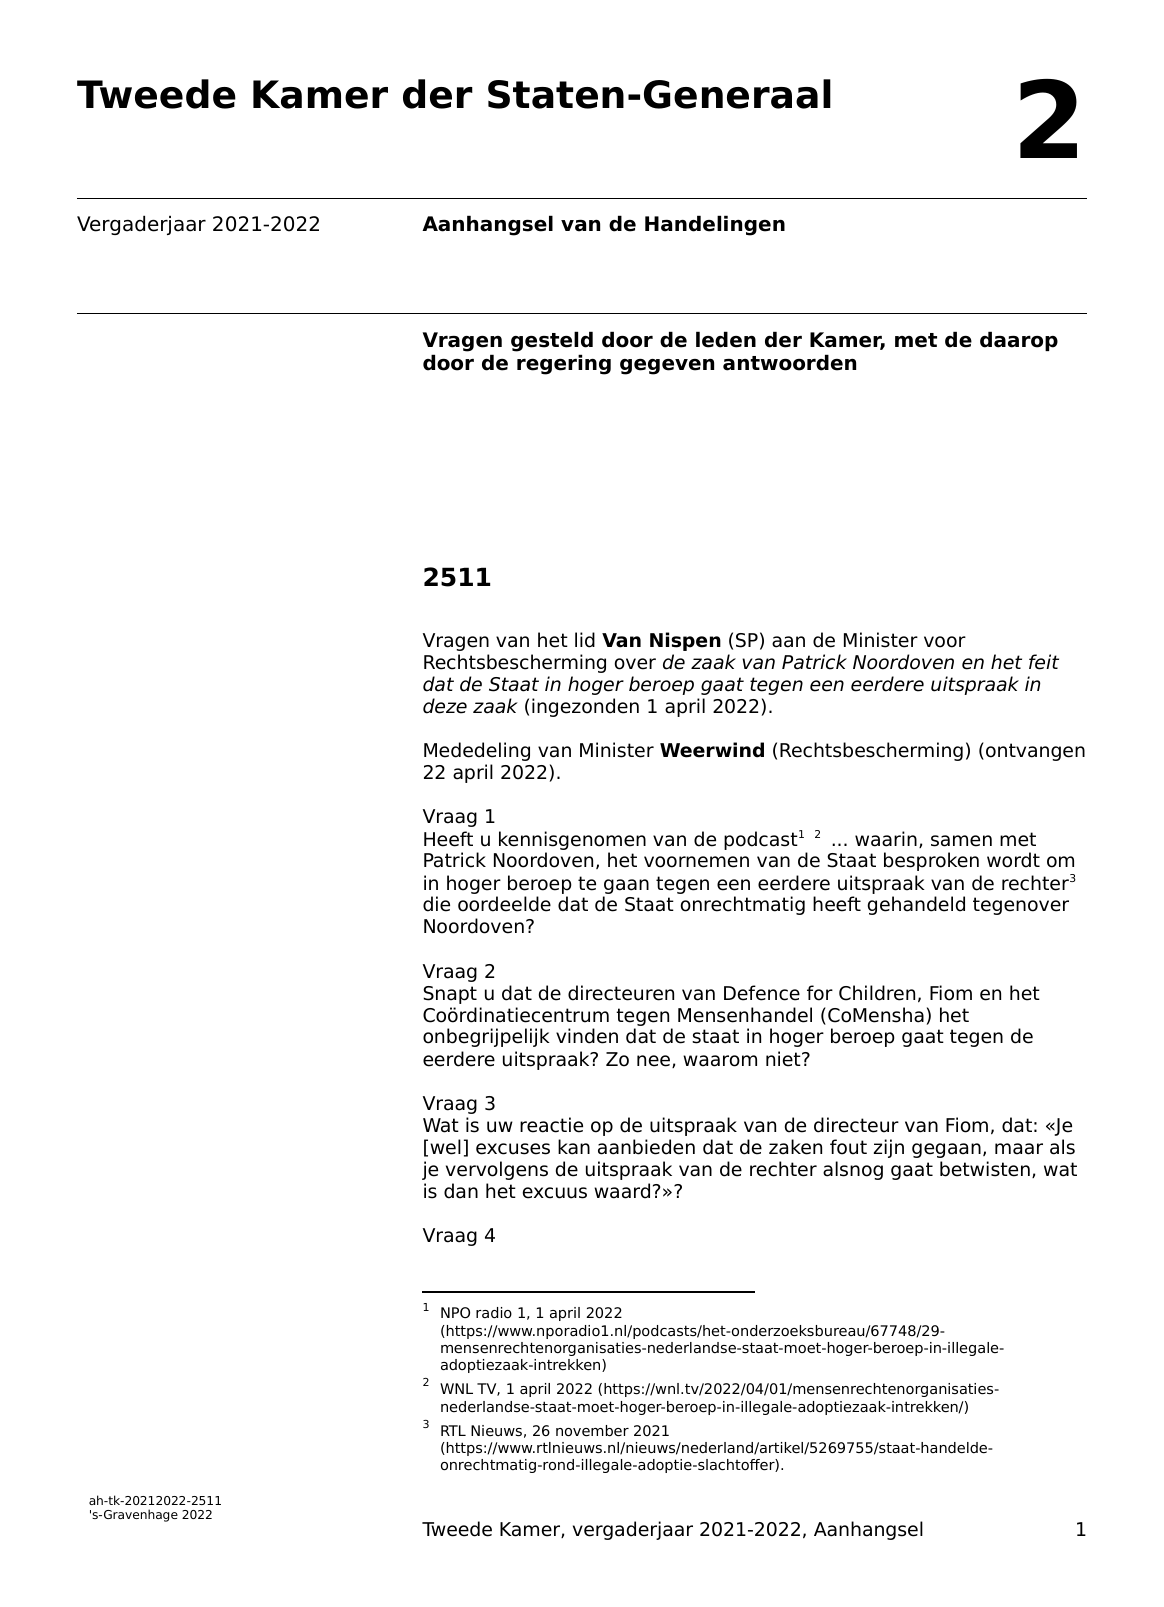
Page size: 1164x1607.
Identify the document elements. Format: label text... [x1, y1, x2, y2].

table_header 2 [886, 59, 1087, 198]
table_header Tweede Kamer der Staten-Generaal [77, 59, 886, 198]
text Vraag 1 [422, 806, 1087, 828]
text Vraag 2 [422, 961, 1087, 982]
text Snapt u dat de directeuren van Defence for Children, Fiom en het Coördinatiecentrum tegen Mensenhandel (CoMensha) het onbegrijpelijk vinden dat de staat in hoger beroep gaat tegen de eerdere uitspraak? Zo nee, waarom niet? [422, 982, 1087, 1070]
table_cell Aanhangsel van de Handelingen [422, 199, 1087, 313]
text 's-Gravenhage 2022 [88, 1508, 323, 1522]
text Vragen van het lid Van Nispen (SP) aan de Minister voor Rechtsbescherming over de zaak van Patrick Noordoven en het feit dat de Staat in hoger beroep gaat tegen een eerdere uitspraak in deze zaak (ingezonden 1 april 2022). [422, 630, 1087, 718]
text RTL Nieuws, 26 november 2021 (https://www.rtlnieuws.nl/nieuws/nederland/artikel/5269755/staat-handelde-onrechtmatig-rond-illegale-adoptie-slachtoffer). [422, 1418, 1087, 1474]
table_cell Vergaderjaar 2021-2022 [77, 199, 422, 313]
text ah-tk-20212022-2511 [88, 1494, 323, 1508]
text NPO radio 1, 1 april 2022 (https://www.nporadio1.nl/podcasts/het-onderzoeksbureau/67748/29-mensenrechtenorganisaties-nederlandse-staat-moet-hoger-beroep-in-illegale-adoptiezaak-intrekken) [422, 1301, 1087, 1374]
table_cell Vragen gesteld door de leden der Kamer, met de daarop door de regering gegeven antwoorden [422, 314, 1087, 375]
text 2511 [422, 563, 1087, 592]
text Mededeling van Minister Weerwind (Rechtsbescherming) (ontvangen 22 april 2022). [422, 740, 1087, 784]
text Vraag 4 [422, 1225, 1087, 1247]
text Wat is uw reactie op de uitspraak van de directeur van Fiom, dat: «Je [wel] excuses kan aanbieden dat de zaken fout zijn gegaan, maar als je vervolgens de uitspraak van de rechter alsnog gaat betwisten, wat is dan het excuus waard?»? [422, 1114, 1087, 1202]
text WNL TV, 1 april 2022 (https://wnl.tv/2022/04/01/mensenrechtenorganisaties-nederlandse-staat-moet-hoger-beroep-in-illegale-adoptiezaak-intrekken/) [422, 1377, 1087, 1416]
text Heeft u kennisgenomen van de podcast ... waarin, samen met Patrick Noordoven, het voornemen van de Staat besproken wordt om in hoger beroep te gaan tegen een eerdere uitspraak van de rechter die oordeelde dat de Staat onrechtmatig heeft gehandeld tegenover Noordoven? [422, 828, 1087, 938]
text Vraag 3 [422, 1093, 1087, 1114]
table_cell [77, 314, 422, 375]
